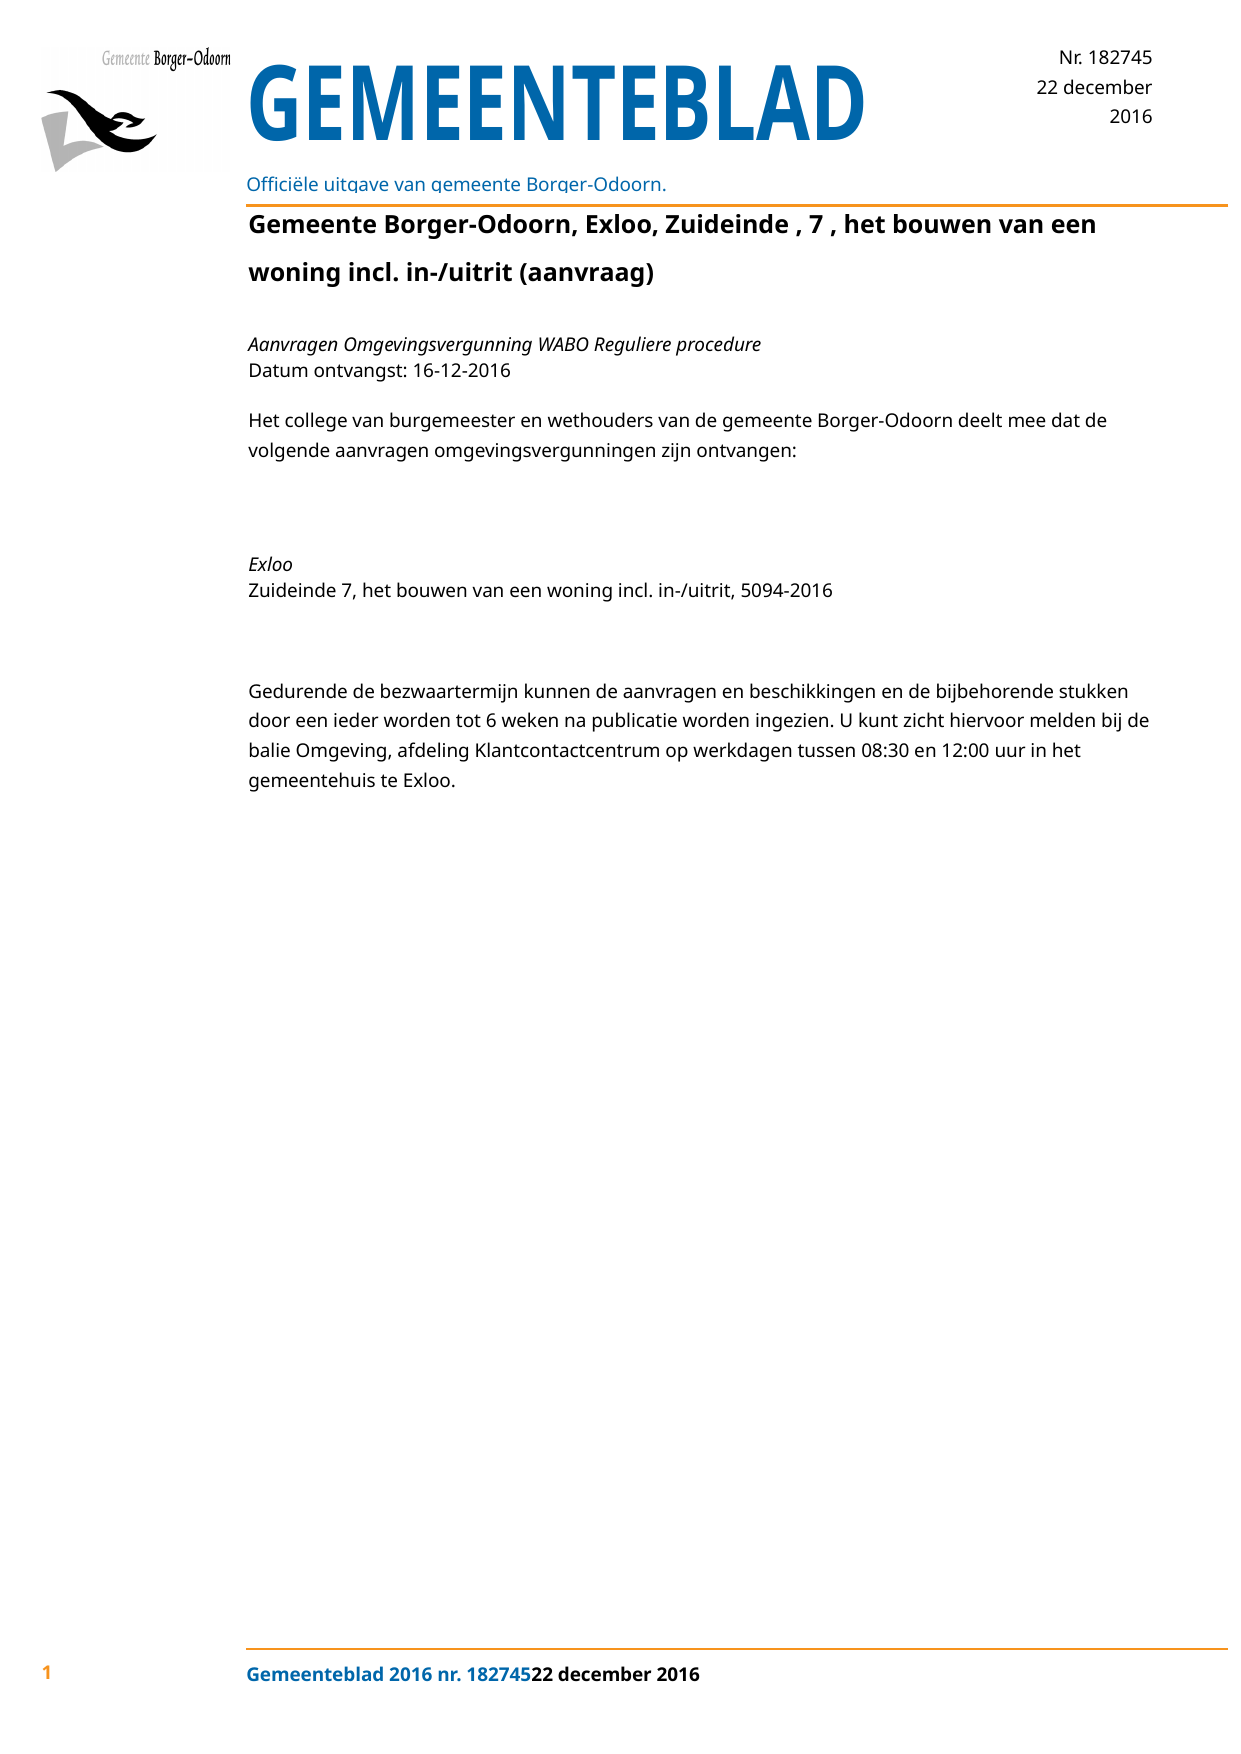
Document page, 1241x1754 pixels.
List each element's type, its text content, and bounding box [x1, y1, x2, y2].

text Gedurende de bezwaartermijn kunnen de aanvragen en beschikkingen en de bijbehorende stukken door een ieder worden tot 6 weken na publicatie worden ingezien. U kunt zicht hiervoor melden bij de balie Omgeving, afdeling Klantcontactcentrum op werkdagen tussen 08:30 en 12:00 uur in het gemeentehuis te Exloo. [248, 678, 1152, 793]
text Het college van burgemeester en wethouders van de gemeente Borger-Odoorn deelt mee dat de volgende aanvragen omgevingsvergunningen zijn ontvangen: [248, 408, 1152, 463]
text Exloo [248, 552, 1152, 577]
text Datum ontvangst: 16-12-2016 [248, 357, 1152, 383]
text Gemeente Borger-Odoorn, Exloo, Zuideinde , 7 , het bouwen van een woning incl. in-/uitrit (aanvraag) [248, 207, 1152, 288]
picture [41, 47, 231, 172]
text Zuideinde 7, het bouwen van een woning incl. in-/uitrit, 5094-2016 [248, 577, 1152, 603]
text Aanvragen Omgevingsvergunning WABO Reguliere procedure [248, 331, 1152, 357]
